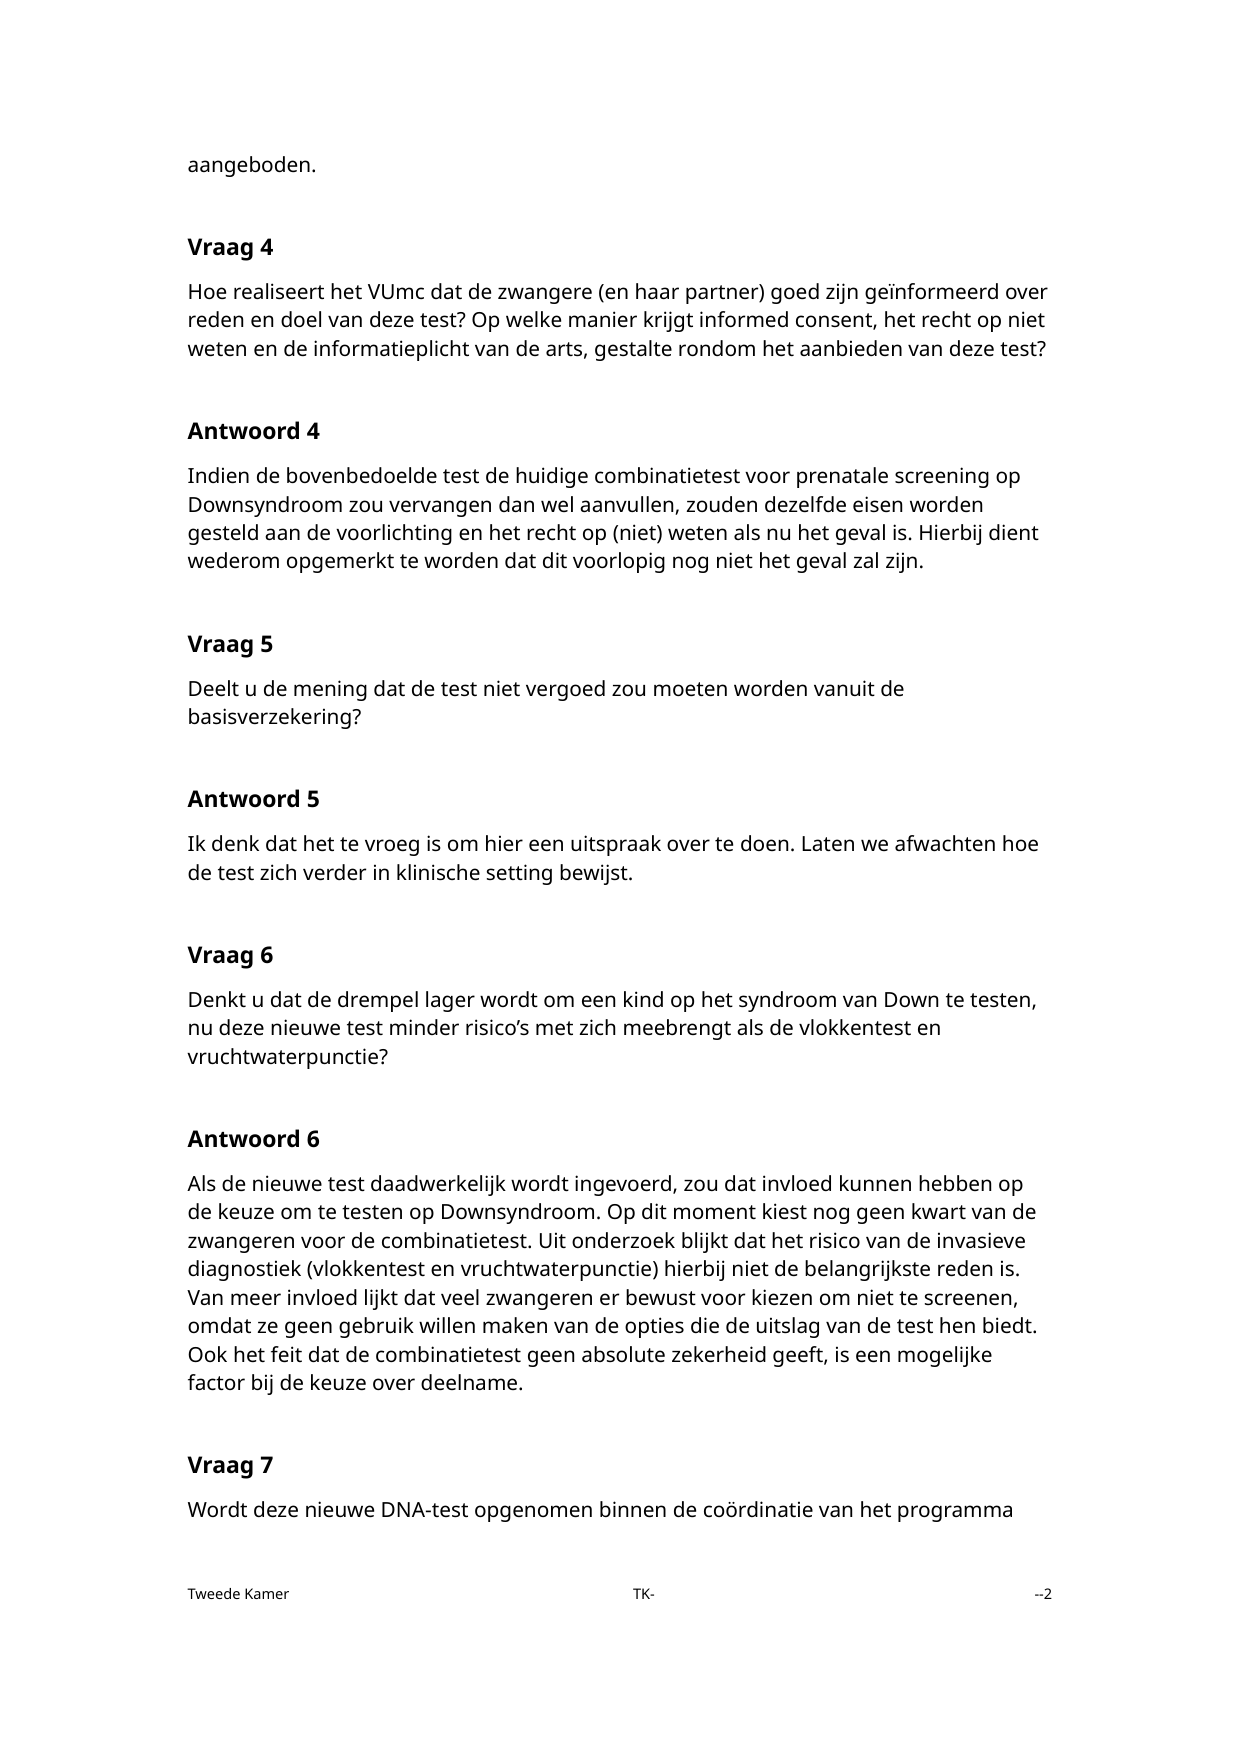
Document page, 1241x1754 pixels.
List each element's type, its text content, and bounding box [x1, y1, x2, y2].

subtitle Vraag 7 [187, 1449, 1053, 1480]
text Indien de bovenbedoelde test de huidige combinatietest voor prenatale screening op Downsyndroom zou vervangen dan wel aanvullen, zouden dezelfde eisen worden gesteld aan de voorlichting en het recht op (niet) weten als nu het geval is. Hierbij dient wederom opgemerkt te worden dat dit voorlopig nog niet het geval zal zijn. [187, 461, 1053, 575]
text Deelt u de mening dat de test niet vergoed zou moeten worden vanuit de basisverzekering? [187, 674, 1053, 731]
subtitle Vraag 4 [187, 231, 1053, 262]
text Ik denk dat het te vroeg is om hier een uitspraak over te doen. Laten we afwachten hoe de test zich verder in klinische setting bewijst. [187, 829, 1053, 886]
text aangeboden. [187, 150, 1053, 178]
subtitle Vraag 5 [187, 627, 1053, 659]
text Denkt u dat de drempel lager wordt om een kind op het syndroom van Down te testen, nu deze nieuwe test minder risico’s met zich meebrengt als de vlokkentest en vruchtwaterpunctie? [187, 985, 1053, 1070]
subtitle Antwoord 4 [187, 415, 1053, 446]
subtitle Vraag 6 [187, 939, 1053, 970]
subtitle Antwoord 5 [187, 783, 1053, 814]
text Als de nieuwe test daadwerkelijk wordt ingevoerd, zou dat invloed kunnen hebben op de keuze om te testen op Downsyndroom. Op dit moment kiest nog geen kwart van de zwangeren voor de combinatietest. Uit onderzoek blijkt dat het risico van de invasieve diagnostiek (vlokkentest en vruchtwaterpunctie) hierbij niet de belangrijkste reden is. Van meer invloed lijkt dat veel zwangeren er bewust voor kiezen om niet te screenen, omdat ze geen gebruik willen maken van de opties die de uitslag van de test hen biedt. Ook het feit dat de combinatietest geen absolute zekerheid geeft, is een mogelijke factor bij de keuze over deelname. [187, 1169, 1053, 1397]
text Hoe realiseert het VUmc dat de zwangere (en haar partner) goed zijn geïnformeerd over reden en doel van deze test? Op welke manier krijgt informed consent, het recht op niet weten en de informatieplicht van de arts, gestalte rondom het aanbieden van deze test? [187, 277, 1053, 362]
subtitle Antwoord 6 [187, 1123, 1053, 1154]
text Wordt deze nieuwe DNA-test opgenomen binnen de coördinatie van het programma [187, 1495, 1053, 1524]
